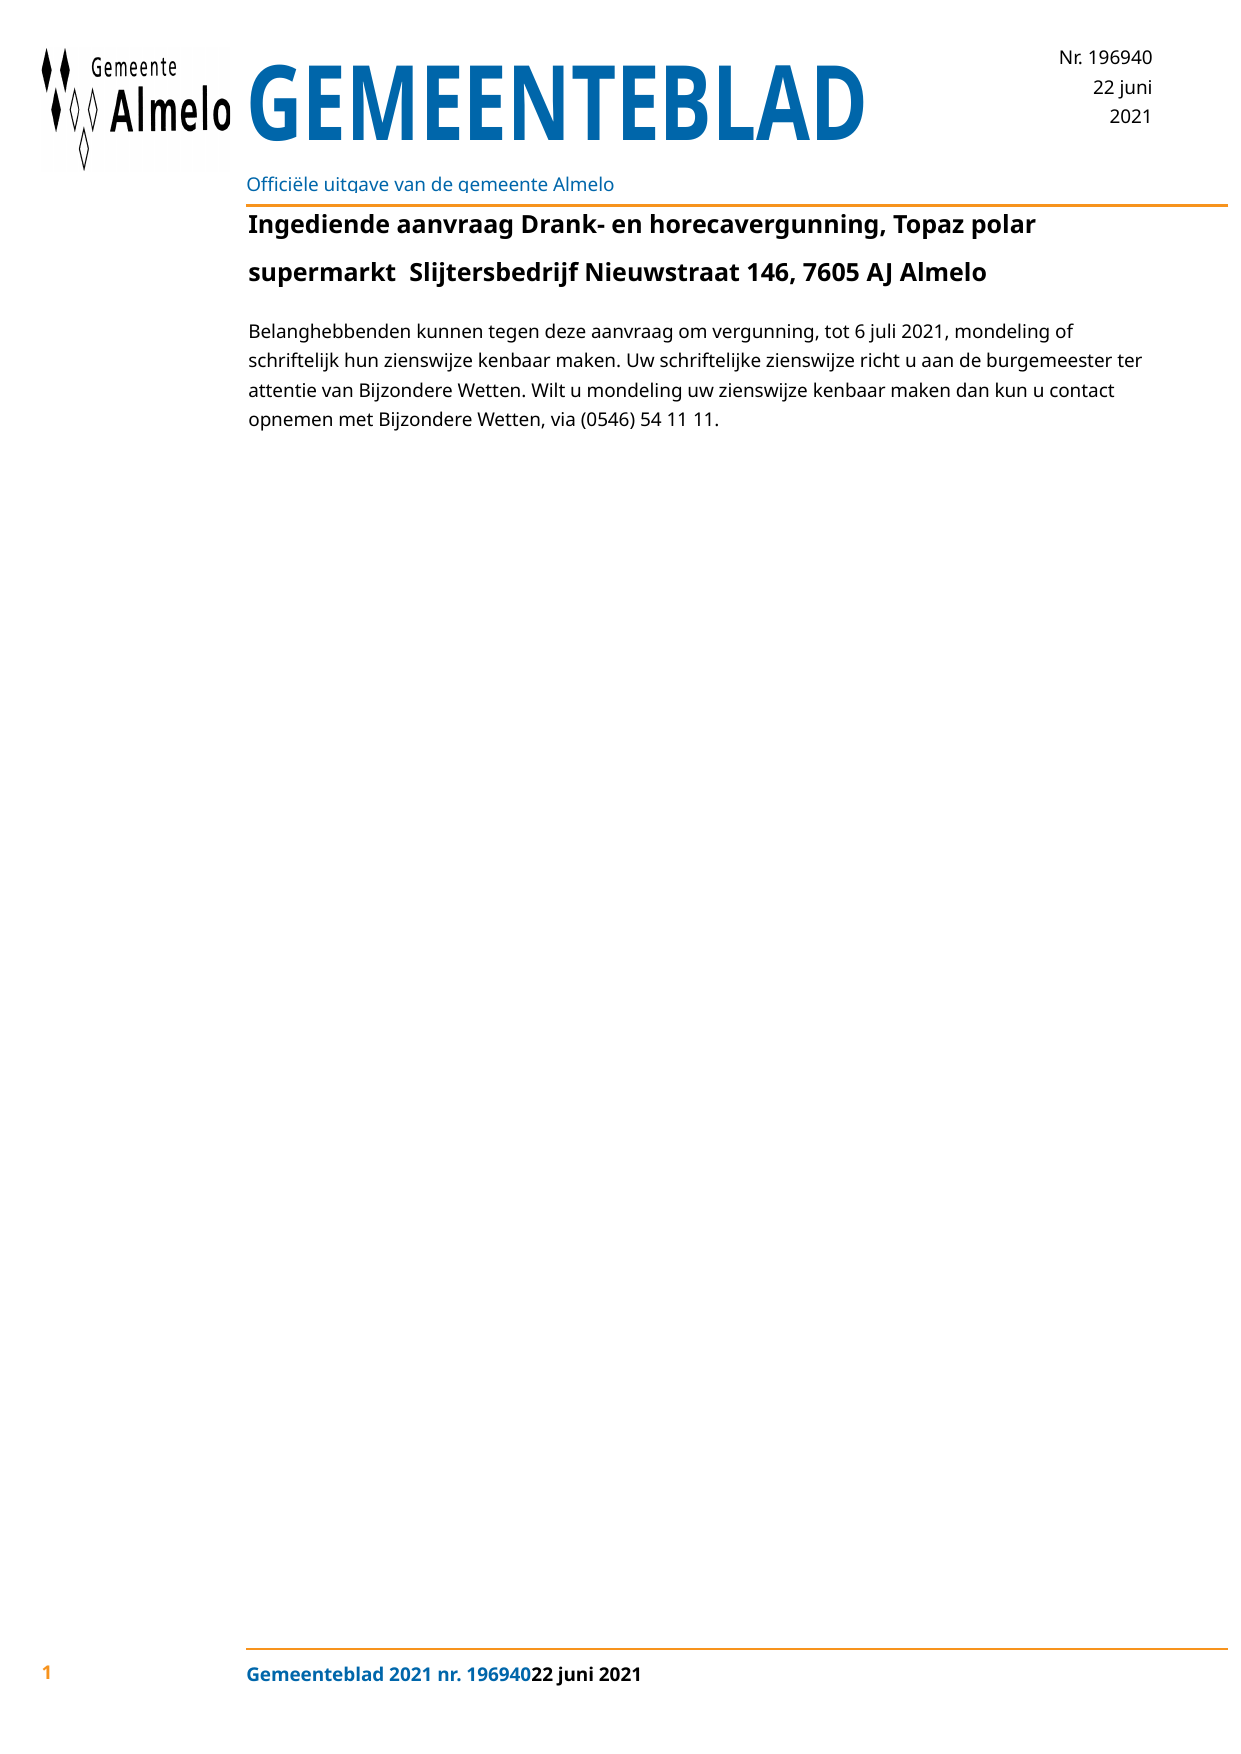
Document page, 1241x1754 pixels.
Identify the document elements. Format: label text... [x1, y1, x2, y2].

text Belanghebbenden kunnen tegen deze aanvraag om vergunning, tot 6 juli 2021, mondeling of schriftelijk hun zienswijze kenbaar maken. Uw schriftelijke zienswijze richt u aan de burgemeester ter attentie van Bijzondere Wetten. Wilt u mondeling uw zienswijze kenbaar maken dan kun u contact opnemen met Bijzondere Wetten, via (0546) 54 11 11. [248, 318, 1152, 432]
picture [41, 47, 231, 172]
text Ingediende aanvraag Drank- en horecavergunning, Topaz polar supermarkt Slijtersbedrijf Nieuwstraat 146, 7605 AJ Almelo [248, 207, 1152, 288]
